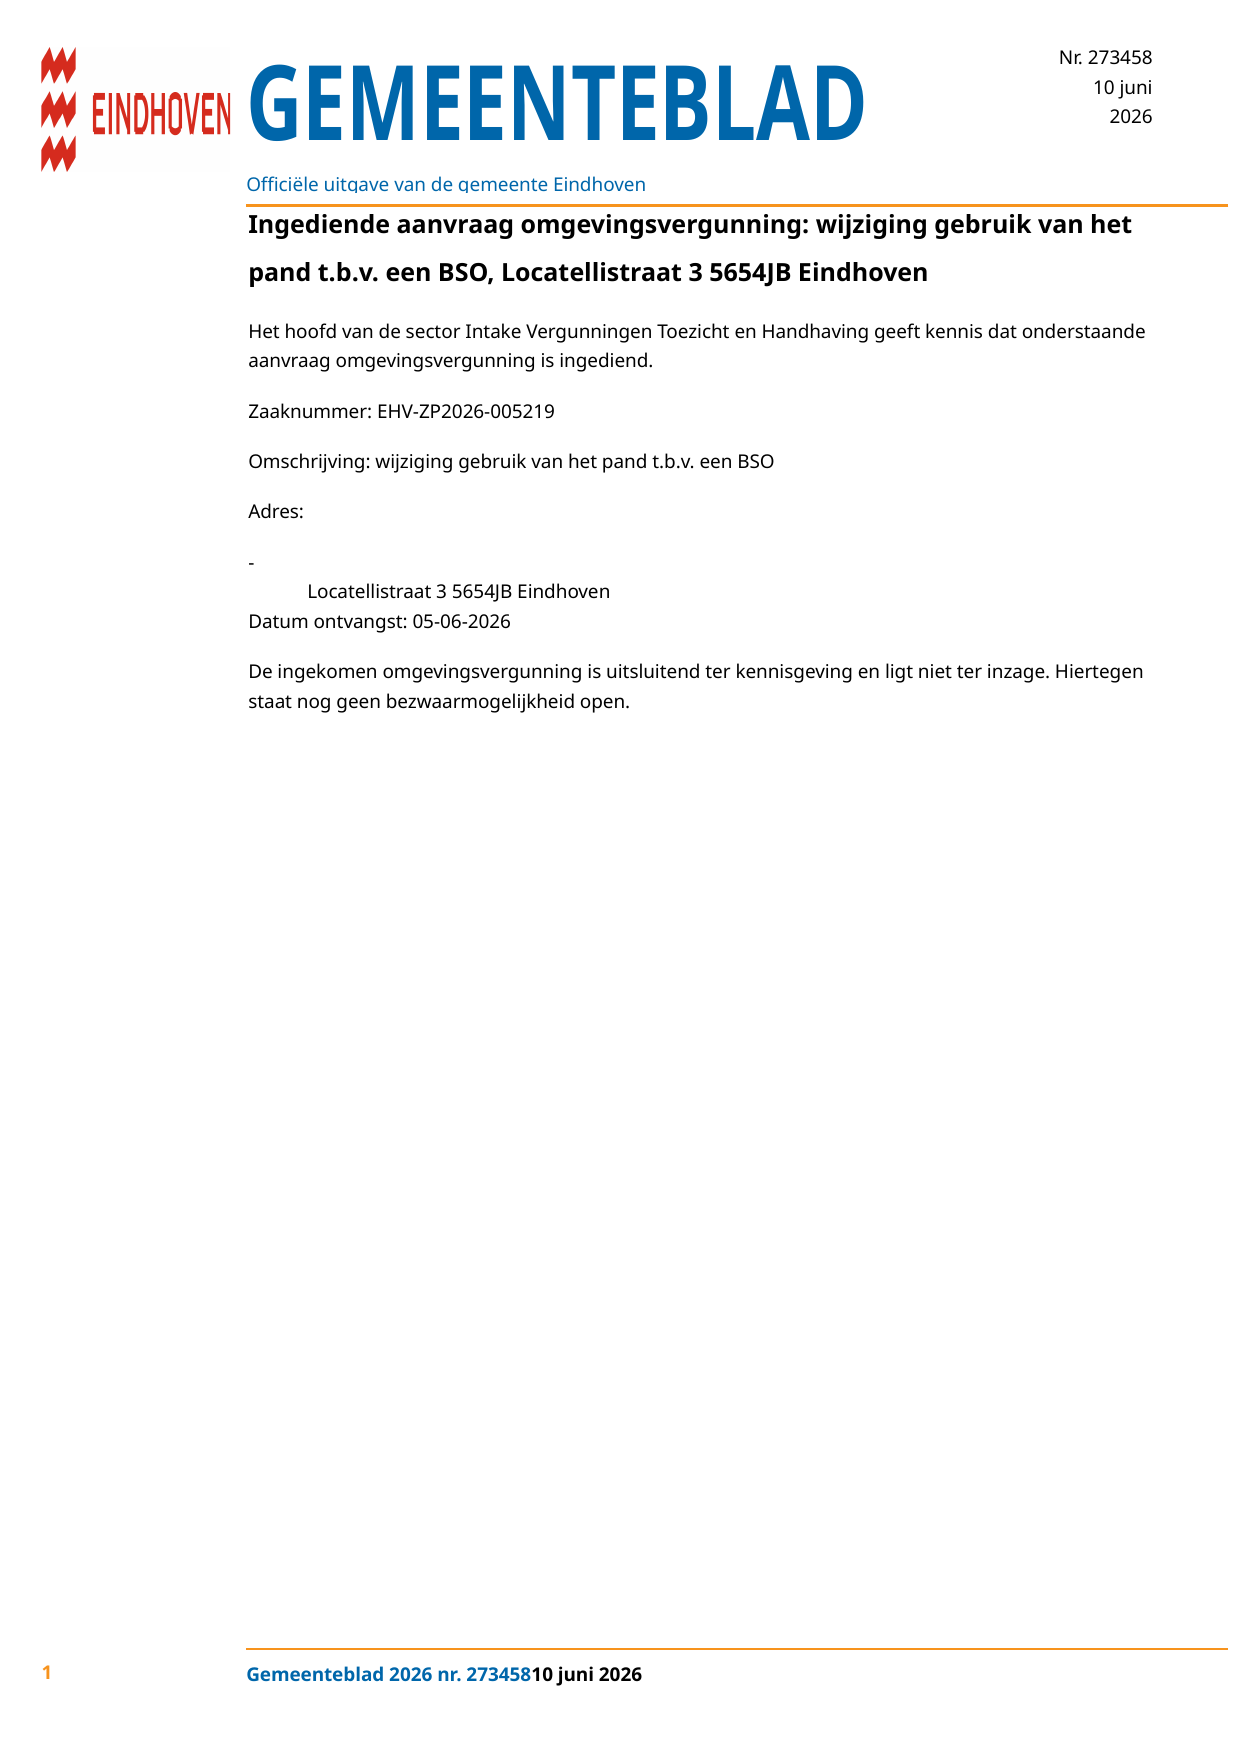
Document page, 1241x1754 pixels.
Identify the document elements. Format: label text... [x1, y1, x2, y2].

picture [41, 47, 231, 172]
list Locatellistraat 3 5654JB Eindhoven [248, 579, 1152, 604]
text Het hoofd van de sector Intake Vergunningen Toezicht en Handhaving geeft kennis dat onderstaande aanvraag omgevingsvergunning is ingediend. [248, 318, 1152, 373]
text Adres: [248, 499, 1152, 524]
text Zaaknummer: EHV-ZP2026-005219 [248, 398, 1152, 424]
text De ingekomen omgevingsvergunning is uitsluitend ter kennisgeving en ligt niet ter inzage. Hiertegen staat nog geen bezwaarmogelijkheid open. [248, 659, 1152, 714]
text Datum ontvangst: 05-06-2026 [248, 608, 1152, 634]
text Ingediende aanvraag omgevingsvergunning: wijziging gebruik van het pand t.b.v. een BSO, Locatellistraat 3 5654JB Eindhoven [248, 207, 1152, 288]
text Omschrijving: wijziging gebruik van het pand t.b.v. een BSO [248, 448, 1152, 474]
